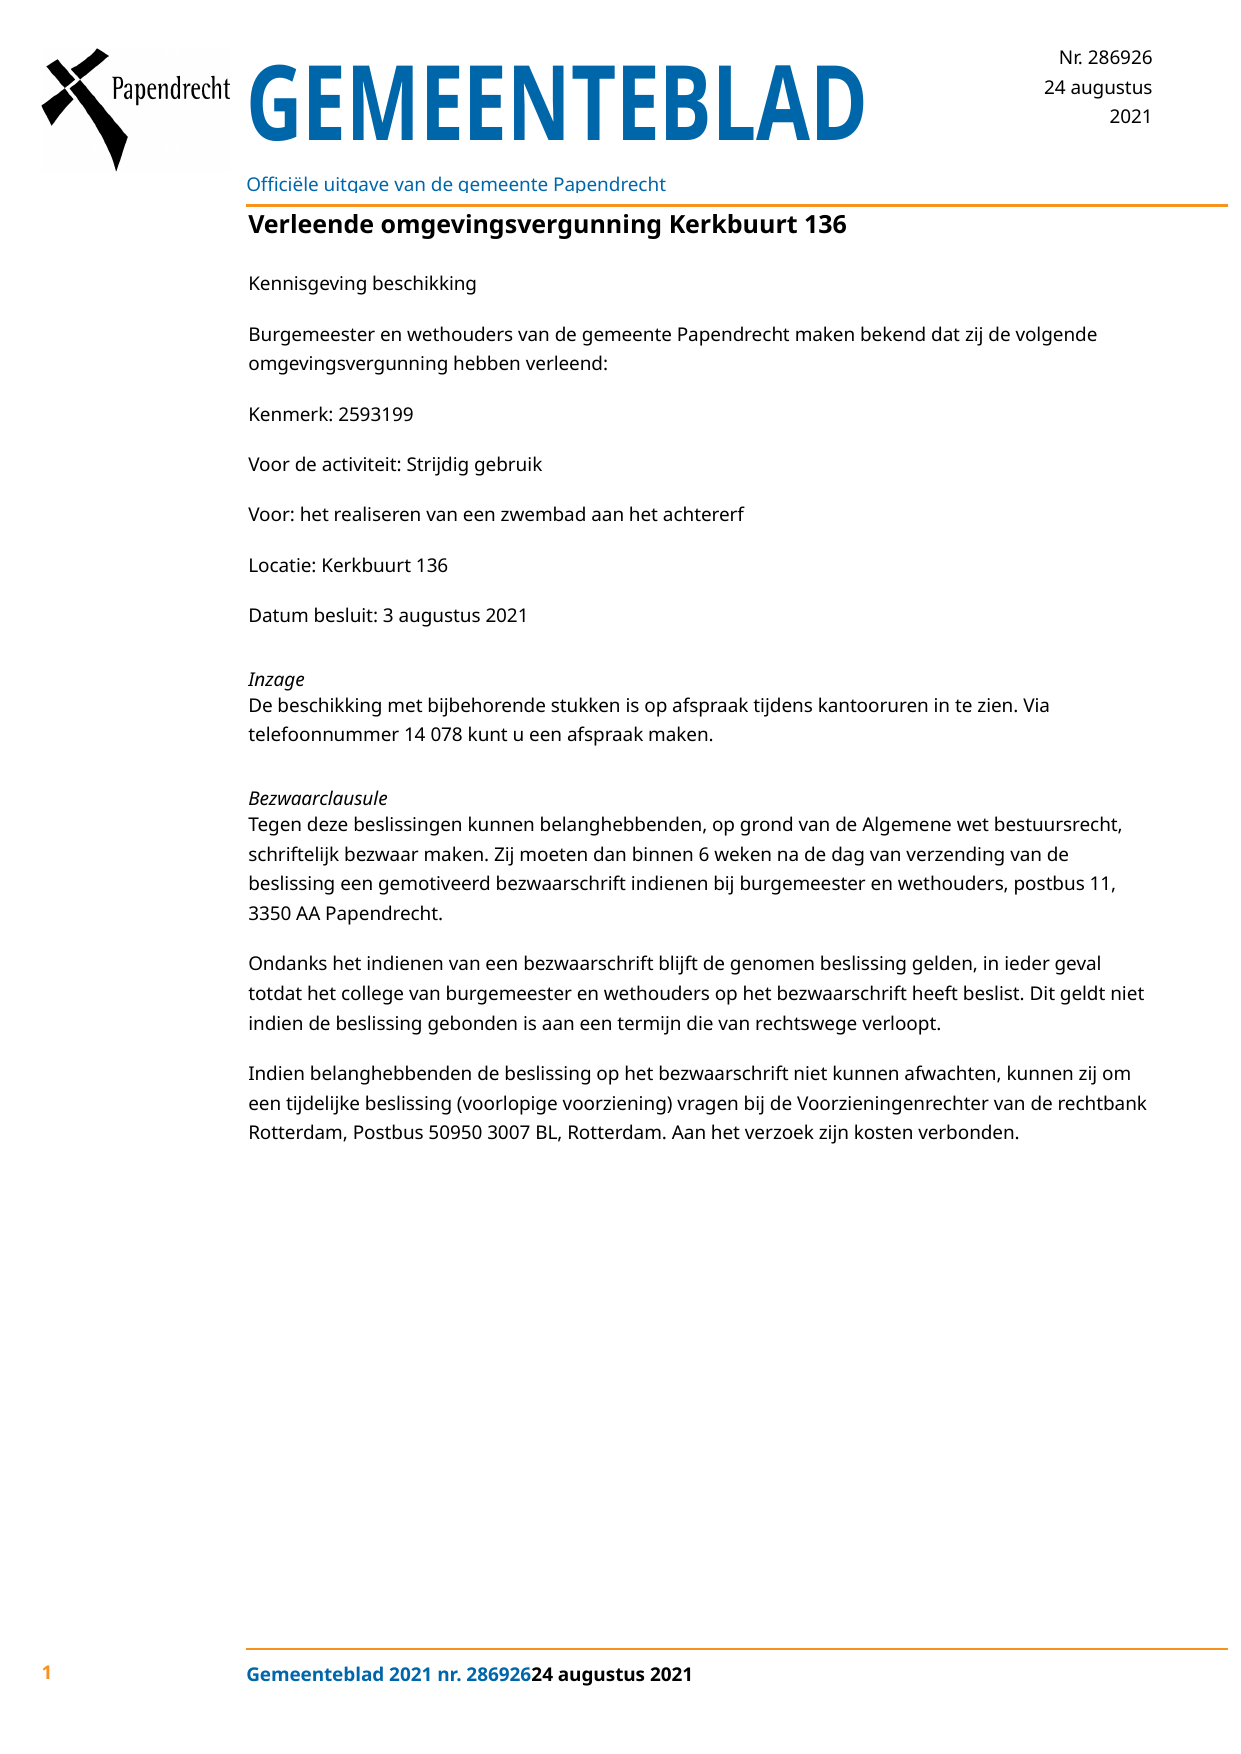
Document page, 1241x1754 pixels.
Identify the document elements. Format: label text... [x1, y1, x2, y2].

text De beschikking met bijbehorende stukken is op afspraak tijdens kantooruren in te zien. Via telefoonnummer 14 078 kunt u een afspraak maken. [248, 692, 1152, 747]
text Bezwaarclausule [248, 786, 1152, 811]
text Voor: het realiseren van een zwembad aan het achtererf [248, 502, 1152, 527]
text Indien belanghebbenden de beslissing op het bezwaarschrift niet kunnen afwachten, kunnen zij om een tijdelijke beslissing (voorlopige voorziening) vragen bij de Voorzieningenrechter van de rechtbank Rotterdam, Postbus 50950 3007 BL, Rotterdam. Aan het verzoek zijn kosten verbonden. [248, 1060, 1152, 1145]
text Voor de activiteit: Strijdig gebruik [248, 451, 1152, 477]
text Verleende omgevingsvergunning Kerkbuurt 136 [248, 207, 1152, 241]
text Datum besluit: 3 augustus 2021 [248, 602, 1152, 628]
text Ondanks het indienen van een bezwaarschrift blijft de genomen beslissing gelden, in ieder geval totdat het college van burgemeester en wethouders op het bezwaarschrift heeft beslist. Dit geldt niet indien de beslissing gebonden is aan een termijn die van rechtswege verloopt. [248, 951, 1152, 1035]
text Tegen deze beslissingen kunnen belanghebbenden, op grond van de Algemene wet bestuursrecht, schriftelijk bezwaar maken. Zij moeten dan binnen 6 weken na de dag van verzending van de beslissing een gemotiveerd bezwaarschrift indienen bij burgemeester en wethouders, postbus 11, 3350 AA Papendrecht. [248, 811, 1152, 926]
picture [41, 47, 231, 172]
text Kennisgeving beschikking [248, 270, 1152, 296]
text Locatie: Kerkbuurt 136 [248, 552, 1152, 578]
text Kenmerk: 2593199 [248, 401, 1152, 426]
text Inzage [248, 666, 1152, 692]
text Burgemeester en wethouders van de gemeente Papendrecht maken bekend dat zij de volgende omgevingsvergunning hebben verleend: [248, 321, 1152, 376]
